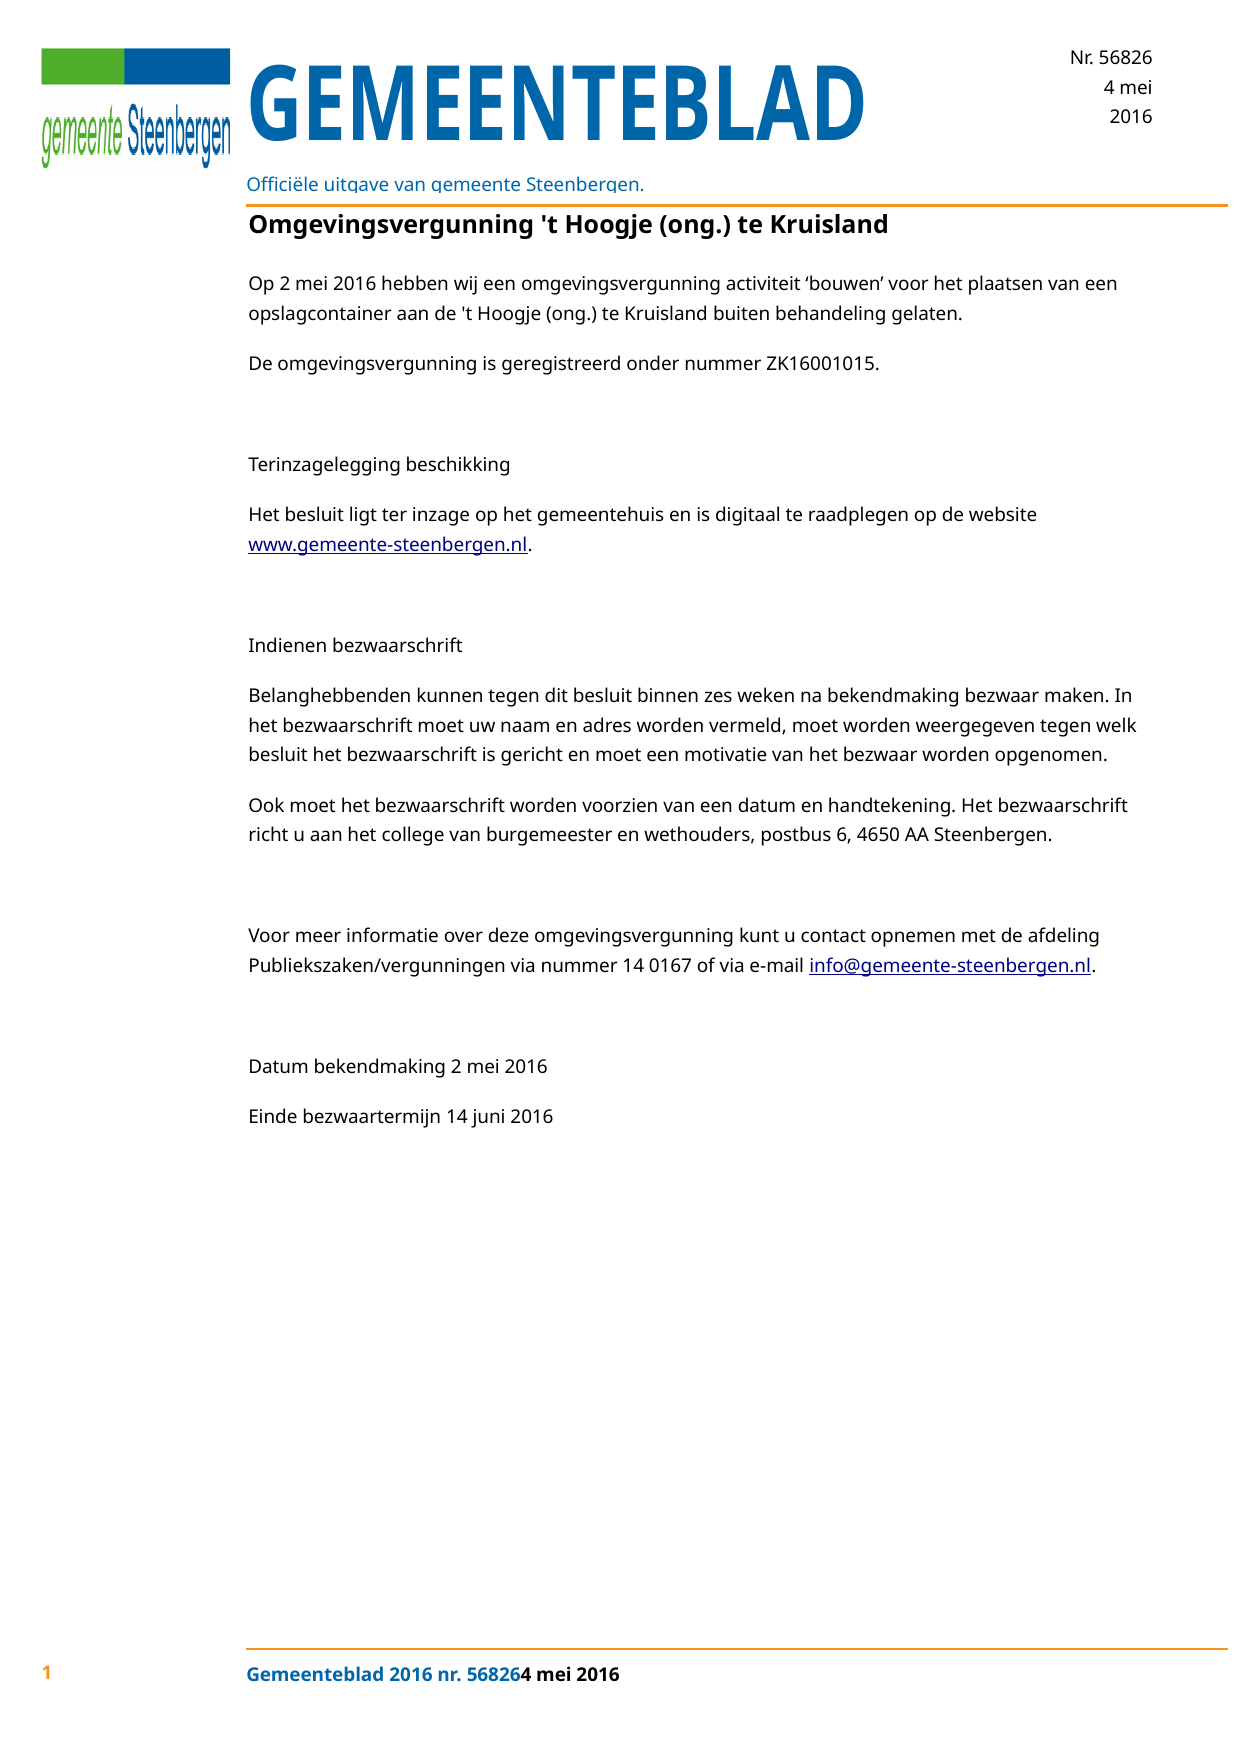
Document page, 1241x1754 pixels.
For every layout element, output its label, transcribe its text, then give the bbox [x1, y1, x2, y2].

text Omgevingsvergunning 't Hoogje (ong.) te Kruisland [248, 207, 1152, 241]
text Het besluit ligt ter inzage op het gemeentehuis en is digitaal te raadplegen op de website www.gemeente-steenbergen.nl. [248, 502, 1152, 557]
text De omgevingsvergunning is geregistreerd onder nummer ZK16001015. [248, 350, 1152, 376]
text Op 2 mei 2016 hebben wij een omgevingsvergunning activiteit ‘bouwen’ voor het plaatsen van een opslagcontainer aan de 't Hoogje (ong.) te Kruisland buiten behandeling gelaten. [248, 270, 1152, 326]
text Terinzagelegging beschikking [248, 451, 1152, 477]
text Belanghebbenden kunnen tegen dit besluit binnen zes weken na bekendmaking bezwaar maken. In het bezwaarschrift moet uw naam en adres worden vermeld, moet worden weergegeven tegen welk besluit het bezwaarschrift is gericht en moet een motivatie van het bezwaar worden opgenomen. [248, 682, 1152, 767]
text Voor meer informatie over deze omgevingsvergunning kunt u contact opnemen met de afdeling Publiekszaken/vergunningen via nummer 14 0167 of via e-mail info@gemeente-steenbergen.nl. [248, 922, 1152, 978]
text Ook moet het bezwaarschrift worden voorzien van een datum en handtekening. Het bezwaarschrift richt u aan het college van burgemeester en wethouders, postbus 6, 4650 AA Steenbergen. [248, 792, 1152, 847]
picture [41, 47, 231, 172]
text Datum bekendmaking 2 mei 2016 [248, 1053, 1152, 1078]
text Indienen bezwaarschrift [248, 632, 1152, 658]
text Einde bezwaartermijn 14 juni 2016 [248, 1103, 1152, 1129]
